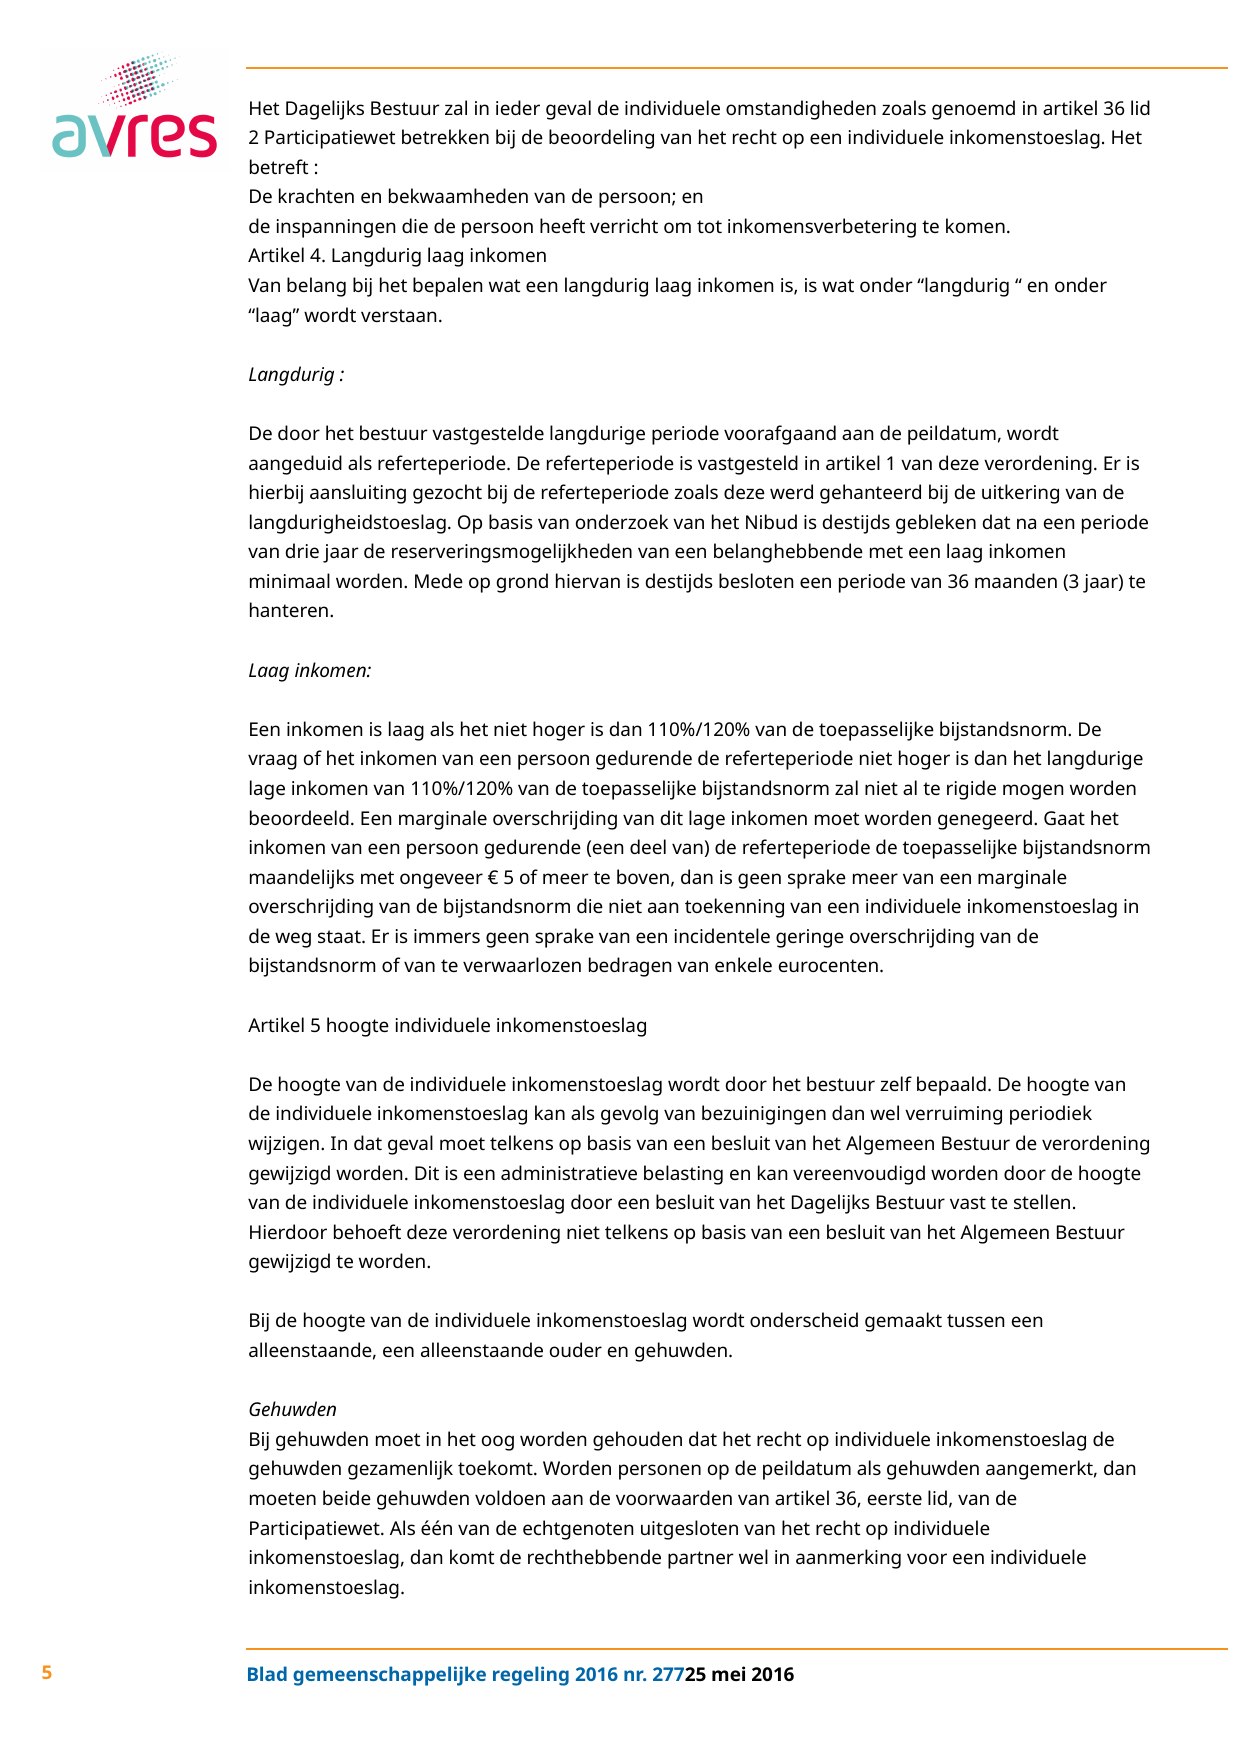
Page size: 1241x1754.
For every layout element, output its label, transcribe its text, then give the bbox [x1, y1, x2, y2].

picture [41, 47, 231, 172]
text Het Dagelijks Bestuur zal in ieder geval de individuele omstandigheden zoals genoemd in artikel 36 lid 2 Participatiewet betrekken bij de beoordeling van het recht op een individuele inkomenstoeslag. Het betreft : [248, 95, 1152, 180]
text Gehuwden [248, 1396, 1152, 1422]
text Bij de hoogte van de individuele inkomenstoeslag wordt onderscheid gemaakt tussen een alleenstaande, een alleenstaande ouder en gehuwden. [248, 1308, 1152, 1363]
text De hoogte van de individuele inkomenstoeslag wordt door het bestuur zelf bepaald. De hoogte van de individuele inkomenstoeslag kan als gevolg van bezuinigingen dan wel verruiming periodiek wijzigen. In dat geval moet telkens op basis van een besluit van het Algemeen Bestuur de verordening gewijzigd worden. Dit is een administratieve belasting en kan vereenvoudigd worden door de hoogte van de individuele inkomenstoeslag door een besluit van het Dagelijks Bestuur vast te stellen. Hierdoor behoeft deze verordening niet telkens op basis van een besluit van het Algemeen Bestuur gewijzigd te worden. [248, 1071, 1152, 1274]
text De door het bestuur vastgestelde langdurige periode voorafgaand aan de peildatum, wordt aangeduid als referteperiode. De referteperiode is vastgesteld in artikel 1 van deze verordening. Er is hierbij aansluiting gezocht bij de referteperiode zoals deze werd gehanteerd bij de uitkering van de langdurigheidstoeslag. Op basis van onderzoek van het Nibud is destijds gebleken dat na een periode van drie jaar de reserveringsmogelijkheden van een belanghebbende met een laag inkomen minimaal worden. Mede op grond hiervan is destijds besloten een periode van 36 maanden (3 jaar) te hanteren. [248, 420, 1152, 623]
text Artikel 4. Langdurig laag inkomen [248, 243, 1152, 268]
text Langdurig : [248, 361, 1152, 387]
text Bij gehuwden moet in het oog worden gehouden dat het recht op individuele inkomenstoeslag de gehuwden gezamenlijk toekomt. Worden personen op de peildatum als gehuwden aangemerkt, dan moeten beide gehuwden voldoen aan de voorwaarden van artikel 36, eerste lid, van de Participatiewet. Als één van de echtgenoten uitgesloten van het recht op individuele inkomenstoeslag, dan komt de rechthebbende partner wel in aanmerking voor een individuele inkomenstoeslag. [248, 1426, 1152, 1600]
text Van belang bij het bepalen wat een langdurig laag inkomen is, is wat onder “langdurig “ en onder “laag” wordt verstaan. [248, 272, 1152, 328]
text Artikel 5 hoogte individuele inkomenstoeslag [248, 1012, 1152, 1038]
text Een inkomen is laag als het niet hoger is dan 110%/120% van de toepasselijke bijstandsnorm. De vraag of het inkomen van een persoon gedurende de referteperiode niet hoger is dan het langdurige lage inkomen van 110%/120% van de toepasselijke bijstandsnorm zal niet al te rigide mogen worden beoordeeld. Een marginale overschrijding van dit lage inkomen moet worden genegeerd. Gaat het inkomen van een persoon gedurende (een deel van) de referteperiode de toepasselijke bijstandsnorm maandelijks met ongeveer € 5 of meer te boven, dan is geen sprake meer van een marginale overschrijding van de bijstandsnorm die niet aan toekenning van een individuele inkomenstoeslag in de weg staat. Er is immers geen sprake van een incidentele geringe overschrijding van de bijstandsnorm of van te verwaarlozen bedragen van enkele eurocenten. [248, 716, 1152, 978]
text de inspanningen die de persoon heeft verricht om tot inkomensverbetering te komen. [248, 213, 1152, 239]
text Laag inkomen: [248, 657, 1152, 683]
text De krachten en bekwaamheden van de persoon; en [248, 183, 1152, 209]
